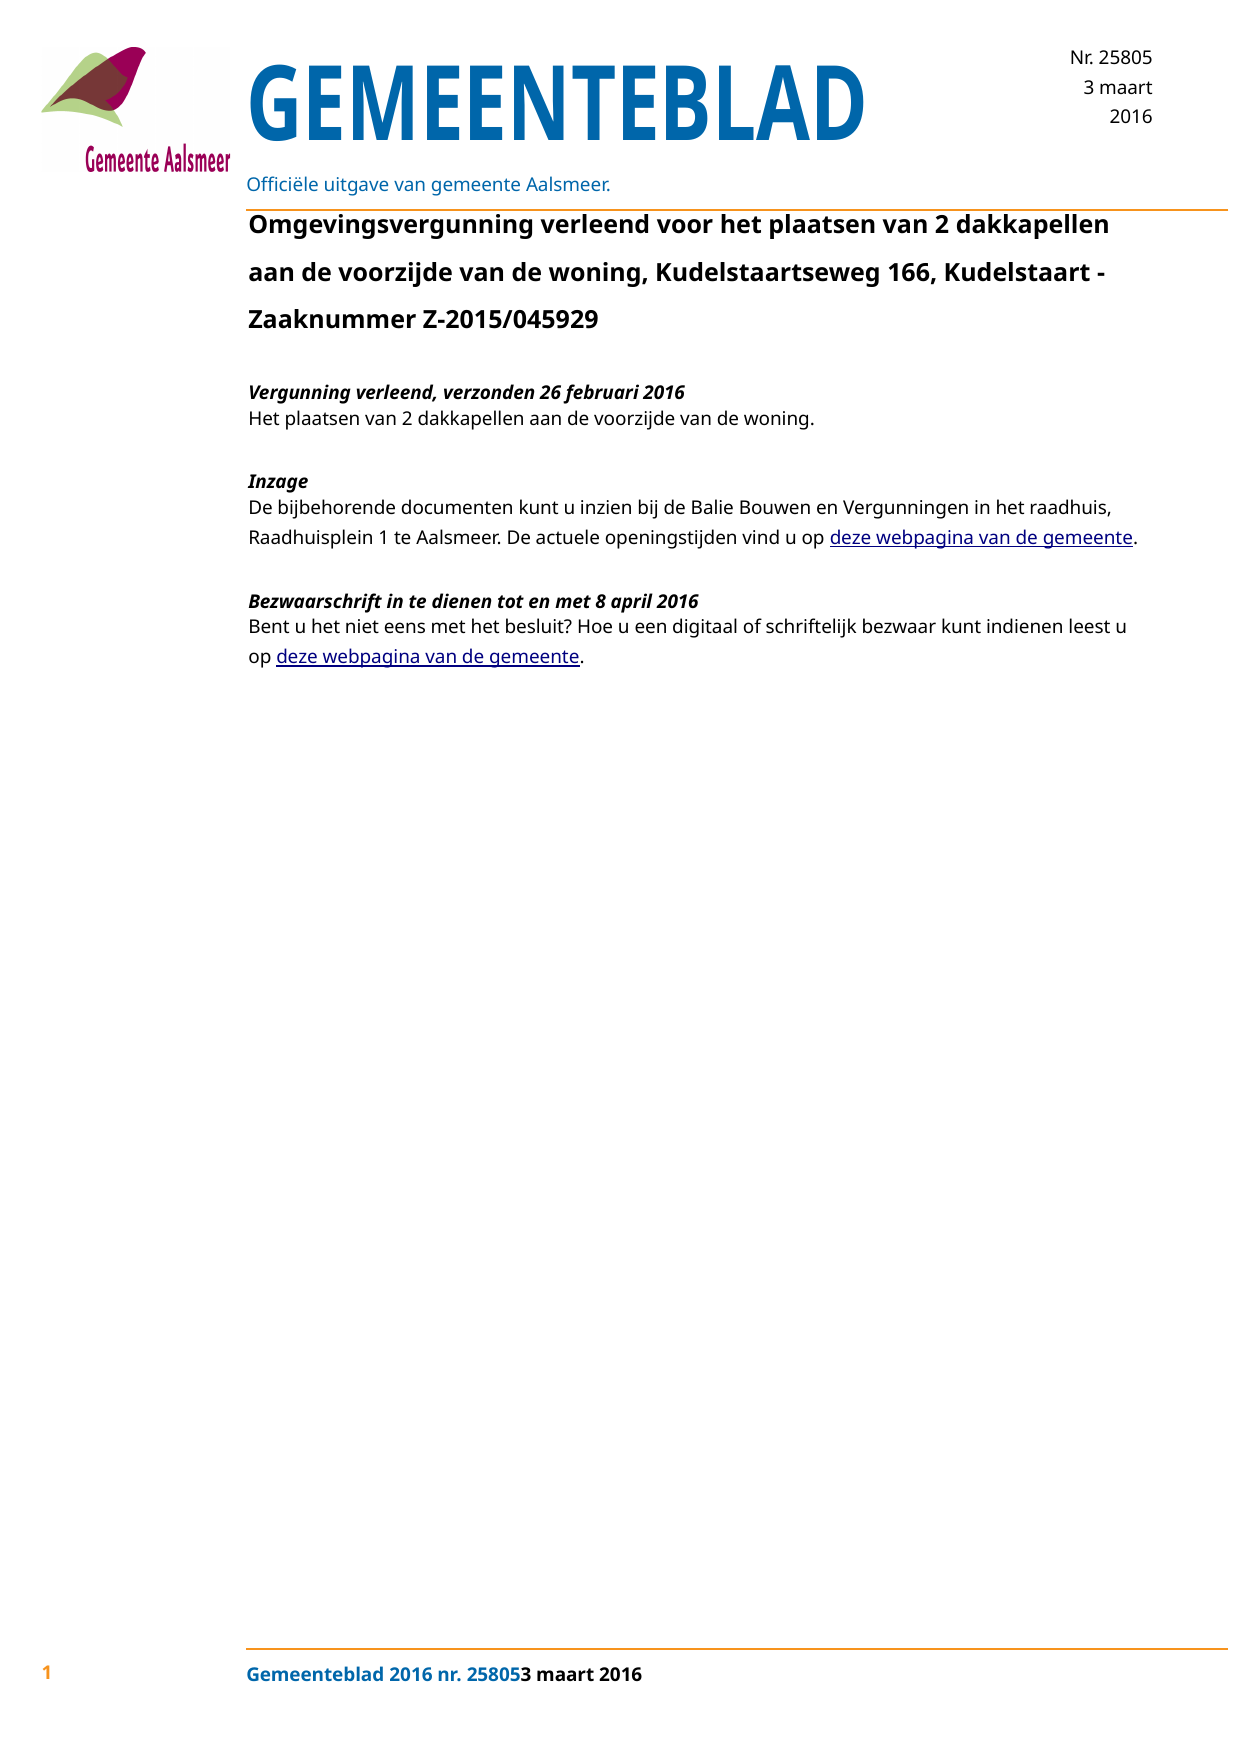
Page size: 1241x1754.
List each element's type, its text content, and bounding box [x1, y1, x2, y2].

picture [41, 47, 231, 172]
text Inzage [248, 469, 1152, 494]
text Vergunning verleend, verzonden 26 februari 2016 [248, 379, 1152, 405]
text Bent u het niet eens met het besluit? Hoe u een digitaal of schriftelijk bezwaar kunt indienen leest u op deze webpagina van de gemeente. [248, 614, 1152, 669]
text Het plaatsen van 2 dakkapellen aan de voorzijde van de woning. [248, 405, 1152, 431]
text De bijbehorende documenten kunt u inzien bij de Balie Bouwen en Vergunningen in het raadhuis, Raadhuisplein 1 te Aalsmeer. De actuele openingstijden vind u op deze webpagina van de gemeente. [248, 494, 1152, 550]
text Bezwaarschrift in te dienen tot en met 8 april 2016 [248, 588, 1152, 614]
text Omgevingsvergunning verleend voor het plaatsen van 2 dakkapellen aan de voorzijde van de woning, Kudelstaartseweg 166, Kudelstaart - Zaaknummer Z-2015/045929 [248, 211, 1152, 336]
